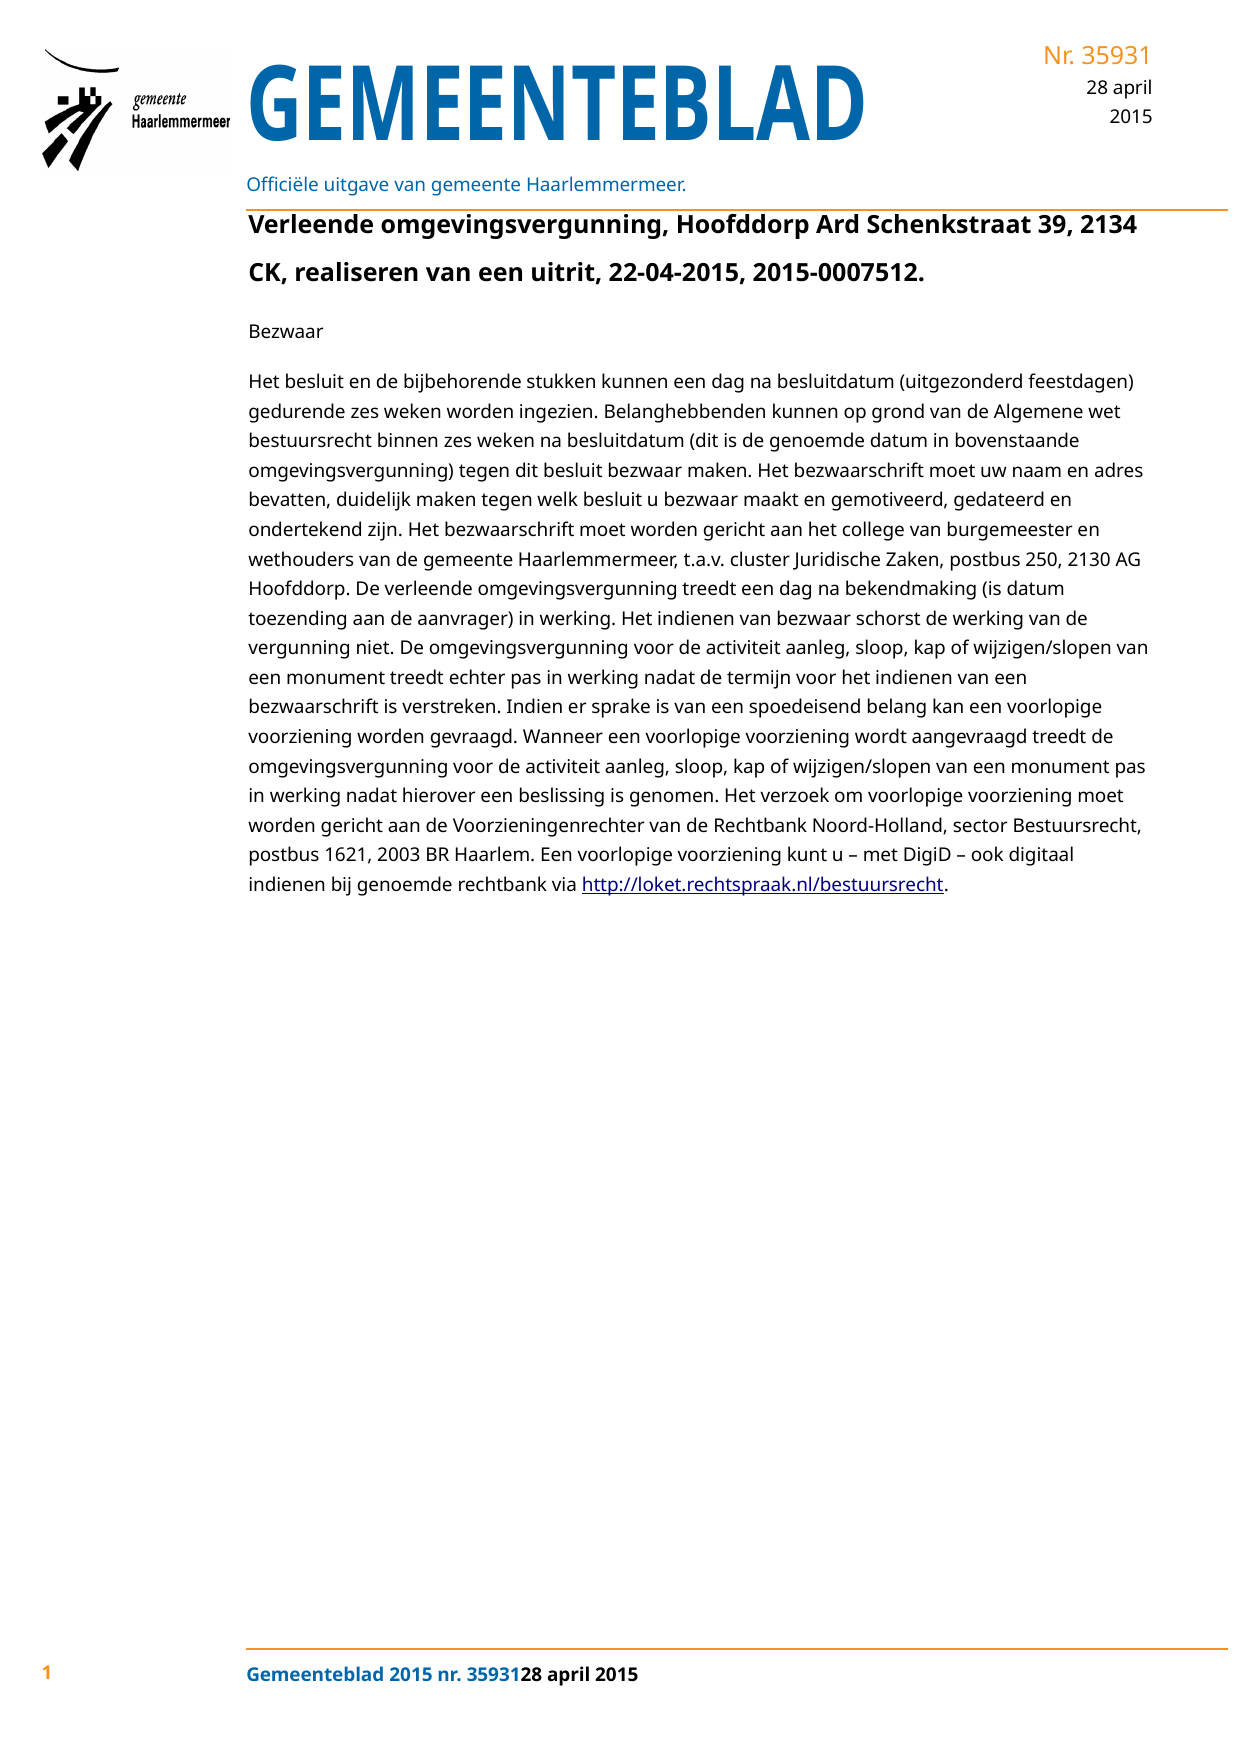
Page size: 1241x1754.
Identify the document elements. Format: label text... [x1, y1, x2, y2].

picture [41, 47, 231, 172]
text Het besluit en de bijbehorende stukken kunnen een dag na besluitdatum (uitgezonderd feestdagen) gedurende zes weken worden ingezien. Belanghebbenden kunnen op grond van de Algemene wet bestuursrecht binnen zes weken na besluitdatum (dit is de genoemde datum in bovenstaande omgevingsvergunning) tegen dit besluit bezwaar maken. Het bezwaarschrift moet uw naam en adres bevatten, duidelijk maken tegen welk besluit u bezwaar maakt en gemotiveerd, gedateerd en ondertekend zijn. Het bezwaarschrift moet worden gericht aan het college van burgemeester en wethouders van de gemeente Haarlemmermeer, t.a.v. cluster Juridische Zaken, postbus 250, 2130 AG Hoofddorp. De verleende omgevingsvergunning treedt een dag na bekendmaking (is datum toezending aan de aanvrager) in werking. Het indienen van bezwaar schorst de werking van de vergunning niet. De omgevingsvergunning voor de activiteit aanleg, sloop, kap of wijzigen/slopen van een monument treedt echter pas in werking nadat de termijn voor het indienen van een bezwaarschrift is verstreken. Indien er sprake is van een spoedeisend belang kan een voorlopige voorziening worden gevraagd. Wanneer een voorlopige voorziening wordt aangevraagd treedt de omgevingsvergunning voor de activiteit aanleg, sloop, kap of wijzigen/slopen van een monument pas in werking nadat hierover een beslissing is genomen. Het verzoek om voorlopige voorziening moet worden gericht aan de Voorzieningenrechter van de Rechtbank Noord-Holland, sector Bestuursrecht, postbus 1621, 2003 BR Haarlem. Een voorlopige voorziening kunt u – met DigiD – ook digitaal indienen bij genoemde rechtbank via http://loket.rechtspraak.nl/bestuursrecht. [248, 368, 1152, 897]
text Verleende omgevingsvergunning, Hoofddorp Ard Schenkstraat 39, 2134 CK, realiseren van een uitrit, 22-04-2015, 2015-0007512. [248, 211, 1152, 288]
text Bezwaar [248, 318, 1152, 344]
